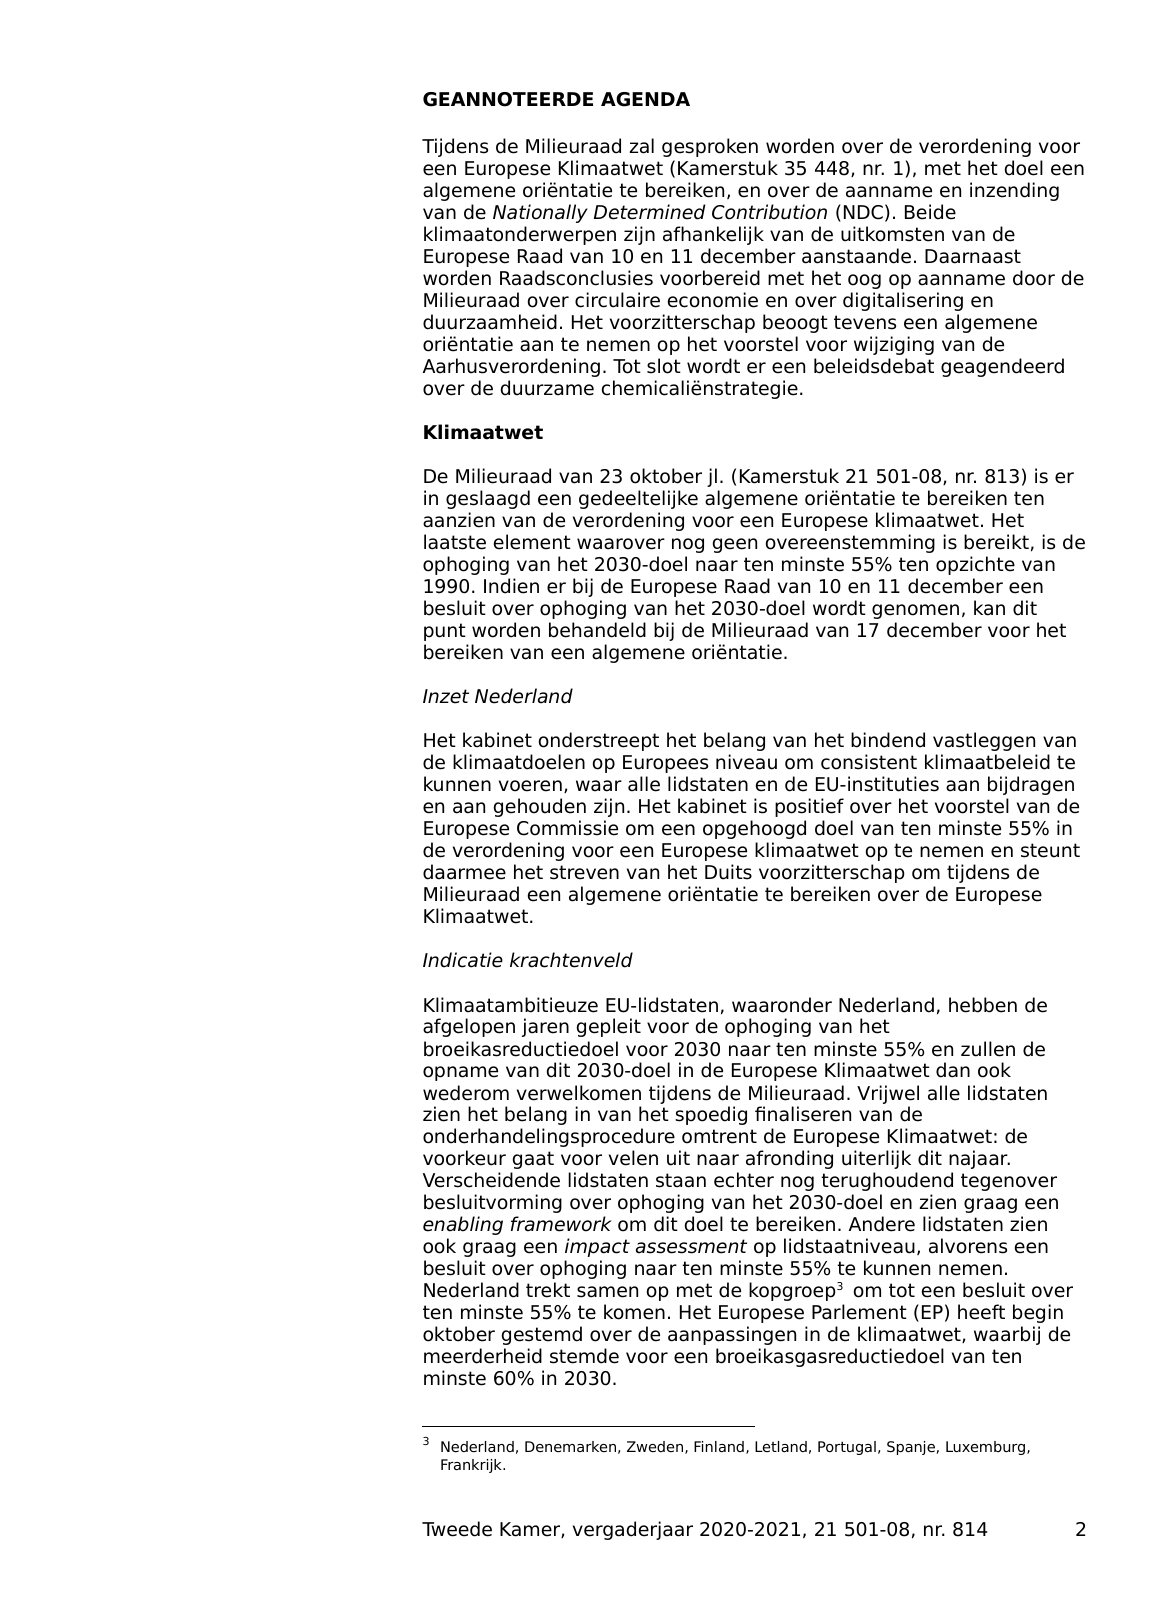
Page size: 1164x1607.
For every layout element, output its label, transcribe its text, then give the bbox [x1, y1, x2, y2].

subtitle GEANNOTEERDE AGENDA [422, 89, 1087, 111]
subtitle Klimaatwet [422, 422, 1087, 444]
subtitle Inzet Nederland [422, 686, 1087, 708]
subtitle Indicatie krachtenveld [422, 950, 1087, 972]
text De Milieuraad van 23 oktober jl. (Kamerstuk 21 501-08, nr. 813) is er in geslaagd een gedeeltelijke algemene oriëntatie te bereiken ten aanzien van de verordening voor een Europese klimaatwet. Het laatste element waarover nog geen overeenstemming is bereikt, is de ophoging van het 2030-doel naar ten minste 55% ten opzichte van 1990. Indien er bij de Europese Raad van 10 en 11 december een besluit over ophoging van het 2030-doel wordt genomen, kan dit punt worden behandeld bij de Milieuraad van 17 december voor het bereiken van een algemene oriëntatie. [422, 466, 1087, 664]
text Nederland, Denemarken, Zweden, Finland, Letland, Portugal, Spanje, Luxemburg, Frankrijk. [422, 1435, 1087, 1474]
text Klimaatambitieuze EU-lidstaten, waaronder Nederland, hebben de afgelopen jaren gepleit voor de ophoging van het broeikasreductiedoel voor 2030 naar ten minste 55% en zullen de opname van dit 2030-doel in de Europese Klimaatwet dan ook wederom verwelkomen tijdens de Milieuraad. Vrijwel alle lidstaten zien het belang in van het spoedig finaliseren van de onderhandelingsprocedure omtrent de Europese Klimaatwet: de voorkeur gaat voor velen uit naar afronding uiterlijk dit najaar. Verscheidende lidstaten staan echter nog terughoudend tegenover besluitvorming over ophoging van het 2030-doel en zien graag een enabling framework om dit doel te bereiken. Andere lidstaten zien ook graag een impact assessment op lidstaatniveau, alvorens een besluit over ophoging naar ten minste 55% te kunnen nemen. Nederland trekt samen op met de kopgroep om tot een besluit over ten minste 55% te komen. Het Europese Parlement (EP) heeft begin oktober gestemd over de aanpassingen in de klimaatwet, waarbij de meerderheid stemde voor een broeikasgasreductiedoel van ten minste 60% in 2030. [422, 994, 1087, 1390]
text Het kabinet onderstreept het belang van het bindend vastleggen van de klimaatdoelen op Europees niveau om consistent klimaatbeleid te kunnen voeren, waar alle lidstaten en de EU-instituties aan bijdragen en aan gehouden zijn. Het kabinet is positief over het voorstel van de Europese Commissie om een opgehoogd doel van ten minste 55% in de verordening voor een Europese klimaatwet op te nemen en steunt daarmee het streven van het Duits voorzitterschap om tijdens de Milieuraad een algemene oriëntatie te bereiken over de Europese Klimaatwet. [422, 730, 1087, 928]
text Tijdens de Milieuraad zal gesproken worden over de verordening voor een Europese Klimaatwet (Kamerstuk 35 448, nr. 1), met het doel een algemene oriëntatie te bereiken, en over de aanname en inzending van de Nationally Determined Contribution (NDC). Beide klimaatonderwerpen zijn afhankelijk van de uitkomsten van de Europese Raad van 10 en 11 december aanstaande. Daarnaast worden Raadsconclusies voorbereid met het oog op aanname door de Milieuraad over circulaire economie en over digitalisering en duurzaamheid. Het voorzitterschap beoogt tevens een algemene oriëntatie aan te nemen op het voorstel voor wijziging van de Aarhusverordening. Tot slot wordt er een beleidsdebat geagendeerd over de duurzame chemicaliënstrategie. [422, 136, 1087, 400]
